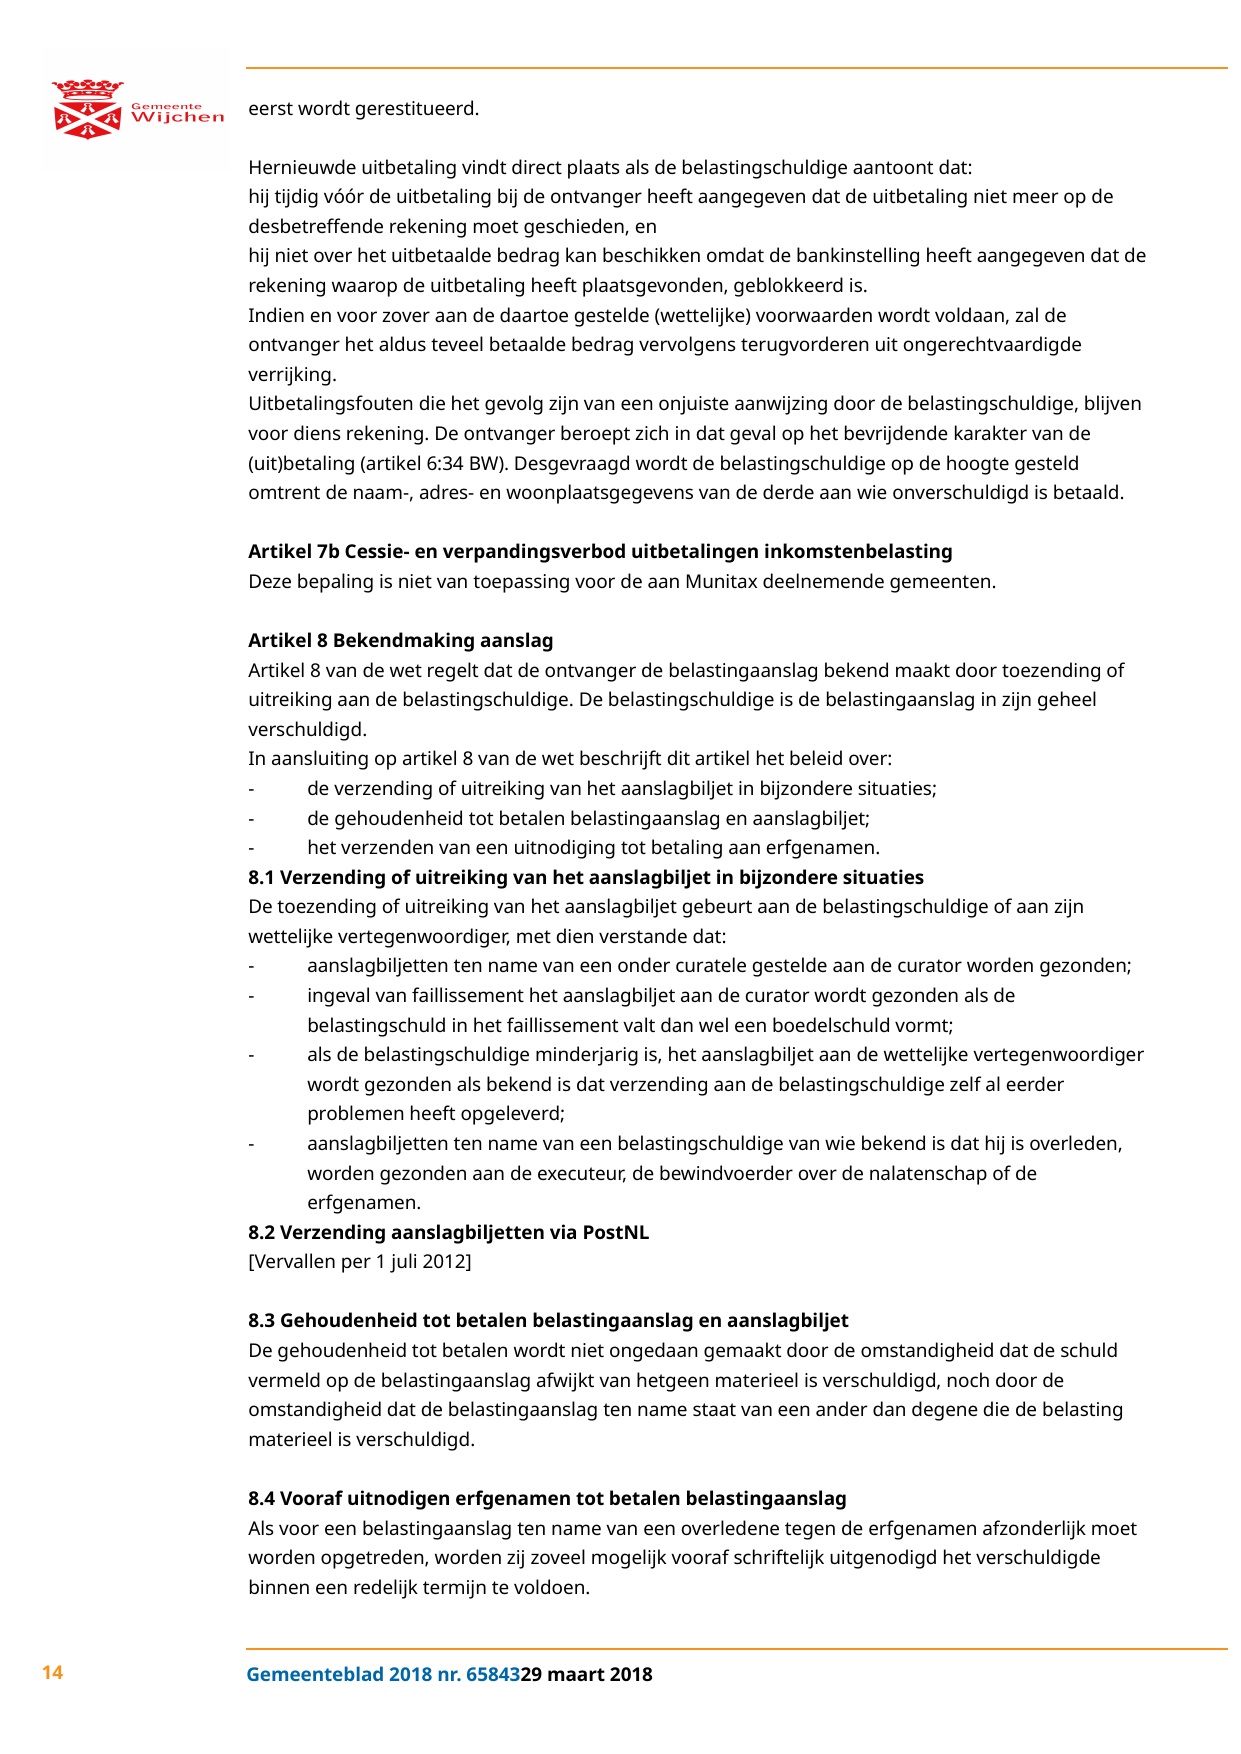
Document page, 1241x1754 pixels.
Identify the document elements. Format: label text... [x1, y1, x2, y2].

list aanslagbiljetten ten name van een onder curatele gestelde aan de curator worden gezonden; [248, 953, 1152, 978]
text hij tijdig vóór de uitbetaling bij de ontvanger heeft aangegeven dat de uitbetaling niet meer op de desbetreffende rekening moet geschieden, en [248, 183, 1152, 239]
list ingeval van faillissement het aanslagbiljet aan de curator wordt gezonden als de belastingschuld in het faillissement valt dan wel een boedelschuld vormt; [248, 982, 1152, 1038]
picture [41, 47, 231, 172]
list het verzenden van een uitnodiging tot betaling aan erfgenamen. [248, 834, 1152, 860]
text Artikel 8 van de wet regelt dat de ontvanger de belastingaanslag bekend maakt door toezending of uitreiking aan de belastingschuldige. De belastingschuldige is de belastingaanslag in zijn geheel verschuldigd. [248, 657, 1152, 742]
list de gehoudenheid tot betalen belastingaanslag en aanslagbiljet; [248, 805, 1152, 831]
text [Vervallen per 1 juli 2012] [248, 1248, 1152, 1274]
text hij niet over het uitbetaalde bedrag kan beschikken omdat de bankinstelling heeft aangegeven dat de rekening waarop de uitbetaling heeft plaatsgevonden, geblokkeerd is. [248, 243, 1152, 298]
text In aansluiting op artikel 8 van de wet beschrijft dit artikel het beleid over: [248, 746, 1152, 771]
list aanslagbiljetten ten name van een belastingschuldige van wie bekend is dat hij is overleden, worden gezonden aan de executeur, de bewindvoerder over de nalatenschap of de erfgenamen. [248, 1130, 1152, 1215]
text Indien en voor zover aan de daartoe gestelde (wettelijke) voorwaarden wordt voldaan, zal de ontvanger het aldus teveel betaalde bedrag vervolgens terugvorderen uit ongerechtvaardigde verrijking. [248, 302, 1152, 387]
text Als voor een belastingaanslag ten name van een overledene tegen de erfgenamen afzonderlijk moet worden opgetreden, worden zij zoveel mogelijk vooraf schriftelijk uitgenodigd het verschuldigde binnen een redelijk termijn te voldoen. [248, 1515, 1152, 1600]
text Uitbetalingsfouten die het gevolg zijn van een onjuiste aanwijzing door de belastingschuldige, blijven voor diens rekening. De ontvanger beroept zich in dat geval op het bevrijdende karakter van de (uit)betaling (artikel 6:34 BW). Desgevraagd wordt de belastingschuldige op de hoogte gesteld omtrent de naam-, adres- en woonplaatsgegevens van de derde aan wie onverschuldigd is betaald. [248, 391, 1152, 505]
list de verzending of uitreiking van het aanslagbiljet in bijzondere situaties; [248, 775, 1152, 801]
text 8.1 Verzending of uitreiking van het aanslagbiljet in bijzondere situaties [248, 864, 1152, 890]
text De gehoudenheid tot betalen wordt niet ongedaan gemaakt door de omstandigheid dat de schuld vermeld op de belastingaanslag afwijkt van hetgeen materieel is verschuldigd, noch door de omstandigheid dat de belastingaanslag ten name staat van een ander dan degene die de belasting materieel is verschuldigd. [248, 1337, 1152, 1452]
text Hernieuwde uitbetaling vindt direct plaats als de belastingschuldige aantoont dat: [248, 154, 1152, 180]
text 8.4 Vooraf uitnodigen erfgenamen tot betalen belastingaanslag [248, 1485, 1152, 1511]
text eerst wordt gerestitueerd. [248, 95, 1152, 121]
text 8.3 Gehoudenheid tot betalen belastingaanslag en aanslagbiljet [248, 1308, 1152, 1333]
list als de belastingschuldige minderjarig is, het aanslagbiljet aan de wettelijke vertegenwoordiger wordt gezonden als bekend is dat verzending aan de belastingschuldige zelf al eerder problemen heeft opgeleverd; [248, 1041, 1152, 1126]
text Artikel 8 Bekendmaking aanslag [248, 627, 1152, 653]
text 8.2 Verzending aanslagbiljetten via PostNL [248, 1219, 1152, 1245]
text Deze bepaling is niet van toepassing voor de aan Munitax deelnemende gemeenten. [248, 568, 1152, 594]
text De toezending of uitreiking van het aanslagbiljet gebeurt aan de belastingschuldige of aan zijn wettelijke vertegenwoordiger, met dien verstande dat: [248, 893, 1152, 949]
text Artikel 7b Cessie- en verpandingsverbod uitbetalingen inkomstenbelasting [248, 538, 1152, 564]
